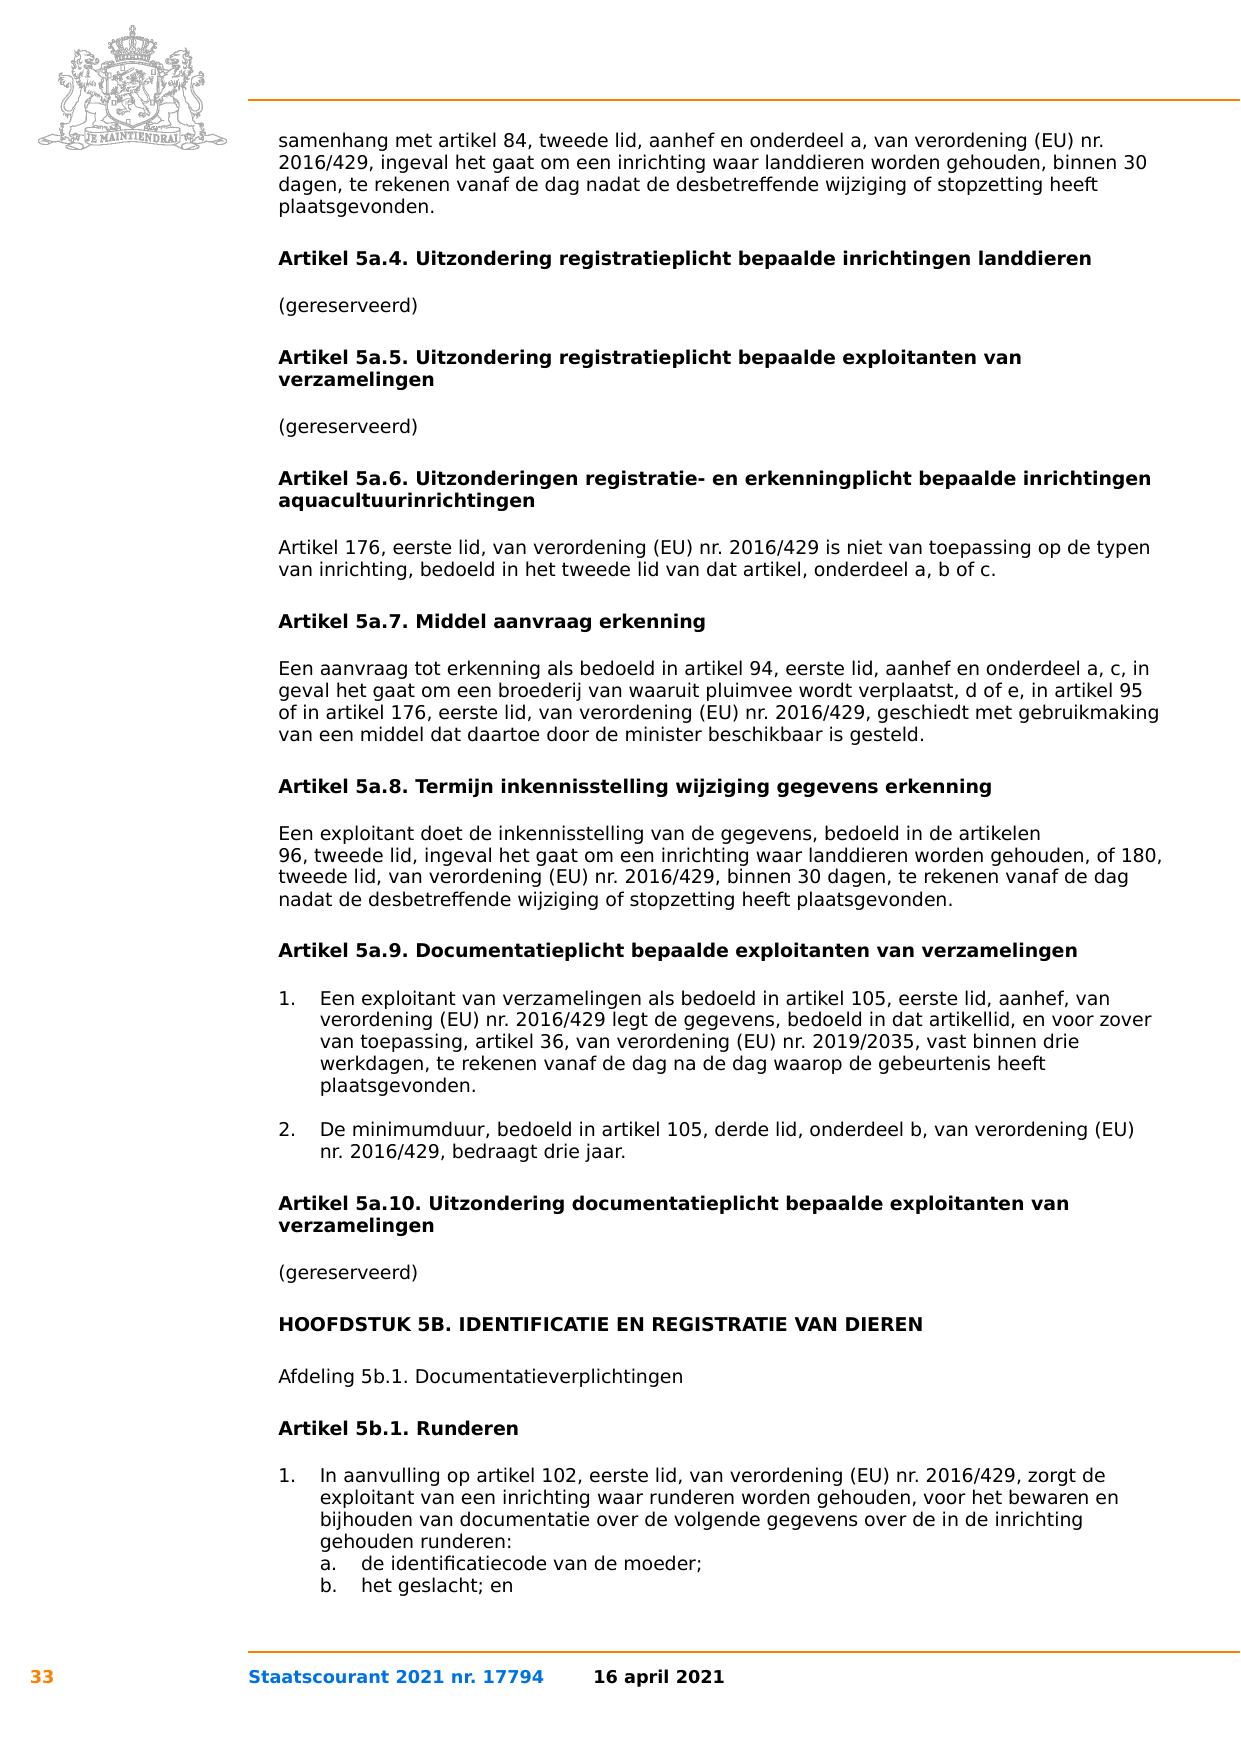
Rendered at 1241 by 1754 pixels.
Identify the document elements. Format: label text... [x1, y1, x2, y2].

text (gereserveerd) [278, 295, 1163, 317]
text 2. De minimumduur, bedoeld in artikel 105, derde lid, onderdeel b, van verordening (EU) nr. 2016/429, bedraagt drie jaar. [278, 1119, 1163, 1163]
subtitle Artikel 5a.4. Uitzondering registratieplicht bepaalde inrichtingen landdieren [278, 248, 1163, 270]
subtitle Artikel 5a.9. Documentatieplicht bepaalde exploitanten van verzamelingen [278, 940, 1163, 962]
subtitle HOOFDSTUK 5B. IDENTIFICATIE EN REGISTRATIE VAN DIEREN [278, 1314, 1163, 1336]
text Artikel 176, eerste lid, van verordening (EU) nr. 2016/429 is niet van toepassing op de typen van inrichting, bedoeld in het tweede lid van dat artikel, onderdeel a, b of c. [278, 537, 1163, 581]
text (gereserveerd) [278, 416, 1163, 438]
subtitle Artikel 5a.6. Uitzonderingen registratie- en erkenningplicht bepaalde inrichtingen aquacultuurinrichtingen [278, 468, 1163, 512]
subtitle Artikel 5a.8. Termijn inkennisstelling wijziging gegevens erkenning [278, 776, 1163, 797]
text 1. In aanvulling op artikel 102, eerste lid, van verordening (EU) nr. 2016/429, zorgt de exploitant van een inrichting waar runderen worden gehouden, voor het bewaren en bijhouden van documentatie over de volgende gegevens over de in de inrichting gehouden runderen: [278, 1465, 1163, 1553]
subtitle Artikel 5a.7. Middel aanvraag erkenning [278, 611, 1163, 633]
text (gereserveerd) [278, 1262, 1163, 1284]
text 96, tweede lid, ingeval het gaat om een inrichting waar landdieren worden gehouden, of 180, tweede lid, van verordening (EU) nr. 2016/429, binnen 30 dagen, te rekenen vanaf de dag nadat de desbetreffende wijziging of stopzetting heeft plaatsgevonden. [278, 844, 1163, 910]
text Een aanvraag tot erkenning als bedoeld in artikel 94, eerste lid, aanhef en onderdeel a, c, in geval het gaat om een broederij van waaruit pluimvee wordt verplaatst, d of e, in artikel 95 of in artikel 176, eerste lid, van verordening (EU) nr. 2016/429, geschiedt met gebruikmaking van een middel dat daartoe door de minister beschikbaar is gesteld. [278, 658, 1163, 746]
text Een exploitant doet de inkennisstelling van de gegevens, bedoeld in de artikelen [278, 822, 1163, 844]
text b. het geslacht; en [319, 1575, 1163, 1597]
subtitle Artikel 5a.10. Uitzondering documentatieplicht bepaalde exploitanten van verzamelingen [278, 1193, 1163, 1237]
subtitle Afdeling 5b.1. Documentatieverplichtingen [278, 1366, 1163, 1388]
text a. de identificatiecode van de moeder; [319, 1553, 1163, 1575]
text 1. Een exploitant van verzamelingen als bedoeld in artikel 105, eerste lid, aanhef, van verordening (EU) nr. 2016/429 legt de gegevens, bedoeld in dat artikellid, en voor zover van toepassing, artikel 36, van verordening (EU) nr. 2019/2035, vast binnen drie werkdagen, te rekenen vanaf de dag na de dag waarop de gebeurtenis heeft plaatsgevonden. [278, 987, 1163, 1097]
subtitle Artikel 5a.5. Uitzondering registratieplicht bepaalde exploitanten van verzamelingen [278, 347, 1163, 391]
picture [38, 25, 227, 150]
text samenhang met artikel 84, tweede lid, aanhef en onderdeel a, van verordening (EU) nr. 2016/429, ingeval het gaat om een inrichting waar landdieren worden gehouden, binnen 30 dagen, te rekenen vanaf de dag nadat de desbetreffende wijziging of stopzetting heeft plaatsgevonden. [278, 130, 1163, 218]
subtitle Artikel 5b.1. Runderen [278, 1418, 1163, 1440]
